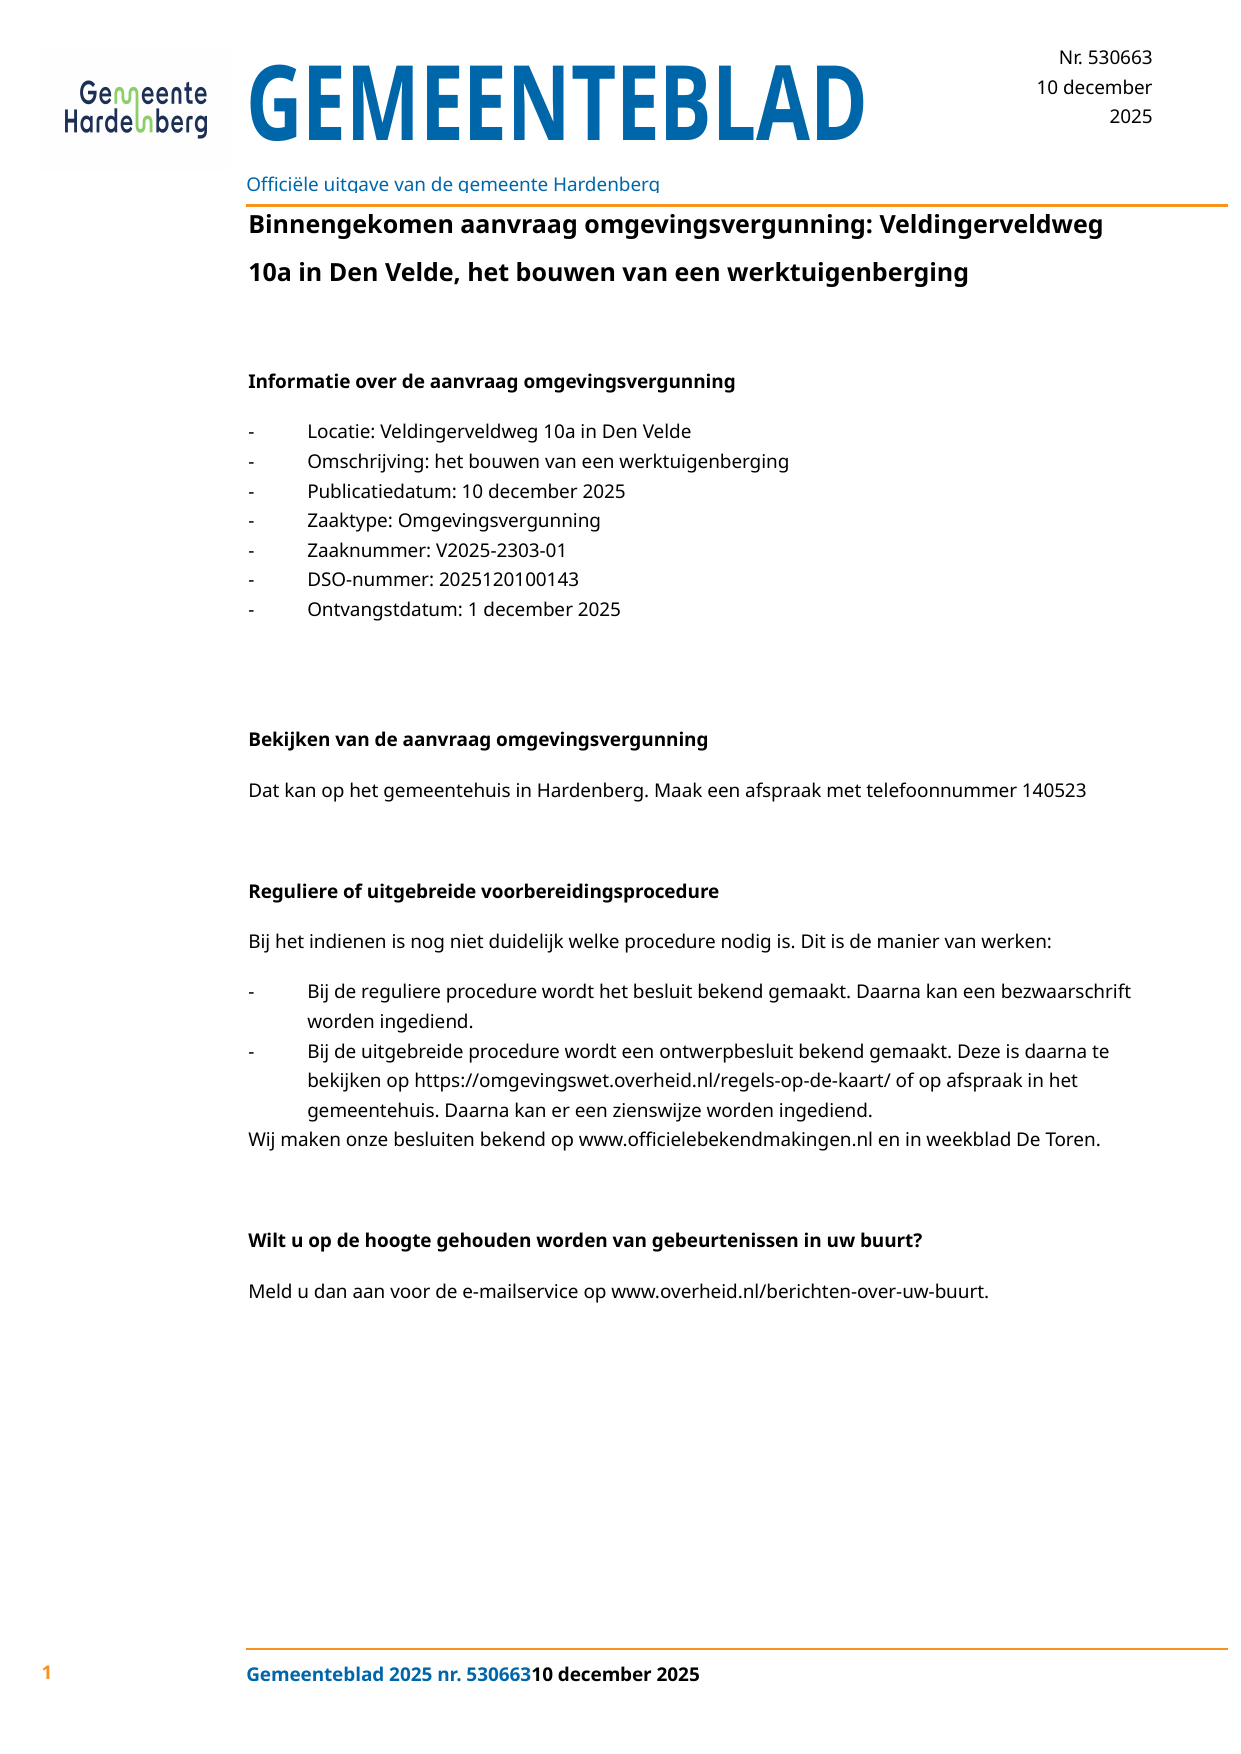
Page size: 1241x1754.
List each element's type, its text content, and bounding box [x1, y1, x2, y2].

list Bij de reguliere procedure wordt het besluit bekend gemaakt. Daarna kan een bezwaarschrift worden ingediend. [248, 979, 1152, 1034]
text Reguliere of uitgebreide voorbereidingsprocedure [248, 878, 1152, 904]
text Wij maken onze besluiten bekend op www.officielebekendmakingen.nl en in weekblad De Toren. [248, 1127, 1152, 1152]
list Zaaktype: Omgevingsvergunning [248, 507, 1152, 533]
list Bij de uitgebreide procedure wordt een ontwerpbesluit bekend gemaakt. Deze is daarna te bekijken op https://omgevingswet.overheid.nl/regels-op-de-kaart/ of op afspraak in het gemeentehuis. Daarna kan er een zienswijze worden ingediend. [248, 1038, 1152, 1123]
picture [41, 47, 231, 172]
text Wilt u op de hoogte gehouden worden van gebeurtenissen in uw buurt? [248, 1227, 1152, 1253]
text Meld u dan aan voor de e-mailservice op www.overheid.nl/berichten-over-uw-buurt. [248, 1278, 1152, 1304]
list Ontvangstdatum: 1 december 2025 [248, 596, 1152, 622]
text Informatie over de aanvraag omgevingsvergunning [248, 368, 1152, 394]
list Zaaknummer: V2025-2303-01 [248, 537, 1152, 563]
text Binnengekomen aanvraag omgevingsvergunning: Veldingerveldweg 10a in Den Velde, het bouwen van een werktuigenberging [248, 207, 1152, 288]
list Omschrijving: het bouwen van een werktuigenberging [248, 448, 1152, 474]
list DSO-nummer: 2025120100143 [248, 567, 1152, 592]
list Publicatiedatum: 10 december 2025 [248, 478, 1152, 504]
text Bekijken van de aanvraag omgevingsvergunning [248, 727, 1152, 752]
list Locatie: Veldingerveldweg 10a in Den Velde [248, 419, 1152, 444]
text Dat kan op het gemeentehuis in Hardenberg. Maak een afspraak met telefoonnummer 140523 [248, 777, 1152, 803]
text Bij het indienen is nog niet duidelijk welke procedure nodig is. Dit is de manier van werken: [248, 928, 1152, 954]
